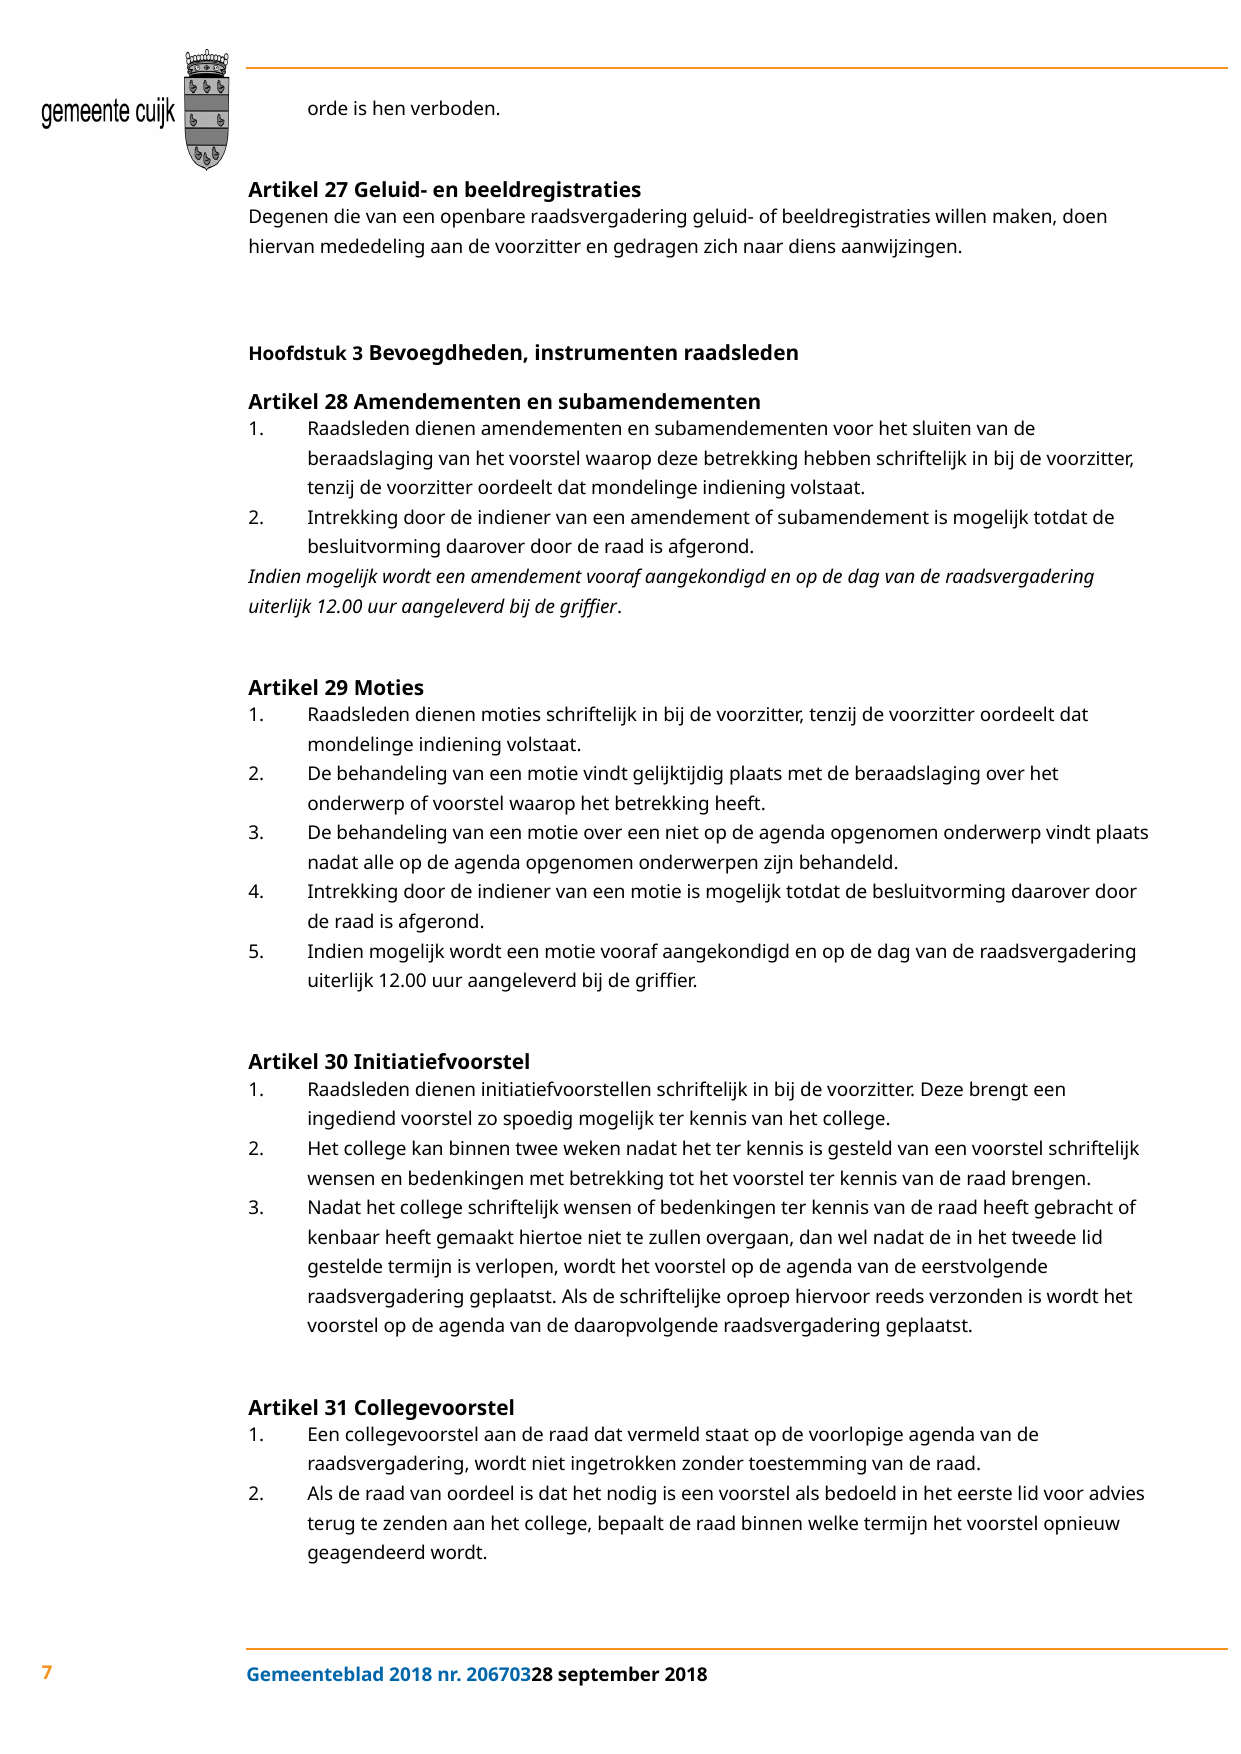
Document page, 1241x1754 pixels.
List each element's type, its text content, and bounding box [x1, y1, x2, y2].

text Indien mogelijk wordt een amendement vooraf aangekondigd en op de dag van de raadsvergadering uiterlijk 12.00 uur aangeleverd bij de griffier. [248, 563, 1152, 618]
list Raadsleden dienen amendementen en subamendementen voor het sluiten van de beraadslaging van het voorstel waarop deze betrekking hebben schriftelijk in bij de voorzitter, tenzij de voorzitter oordeelt dat mondelinge indiening volstaat. [248, 415, 1152, 500]
text Degenen die van een openbare raadsvergadering geluid- of beeldregistraties willen maken, doen hiervan mededeling aan de voorzitter en gedragen zich naar diens aanwijzingen. [248, 203, 1152, 258]
list Een collegevoorstel aan de raad dat vermeld staat op de voorlopige agenda van de raadsvergadering, wordt niet ingetrokken zonder toestemming van de raad. [248, 1421, 1152, 1476]
list Intrekking door de indiener van een motie is mogelijk totdat de besluitvorming daarover door de raad is afgerond. [248, 879, 1152, 934]
list Het college kan binnen twee weken nadat het ter kennis is gesteld van een voorstel schriftelijk wensen en bedenkingen met betrekking tot het voorstel ter kennis van de raad brengen. [248, 1135, 1152, 1190]
picture [41, 47, 231, 172]
list Raadsleden dienen moties schriftelijk in bij de voorzitter, tenzij de voorzitter oordeelt dat mondelinge indiening volstaat. [248, 701, 1152, 757]
list Nadat het college schriftelijk wensen of bedenkingen ter kennis van de raad heeft gebracht of kenbaar heeft gemaakt hiertoe niet te zullen overgaan, dan wel nadat de in het tweede lid gestelde termijn is verlopen, wordt het voorstel op de agenda van de eerstvolgende raadsvergadering geplaatst. Als de schriftelijke oproep hiervoor reeds verzonden is wordt het voorstel op de agenda van de daaropvolgende raadsvergadering geplaatst. [248, 1194, 1152, 1338]
list De behandeling van een motie over een niet op de agenda opgenomen onderwerp vindt plaats nadat alle op de agenda opgenomen onderwerpen zijn behandeld. [248, 819, 1152, 875]
text Hoofdstuk 3 Bevoegdheden, instrumenten raadsleden [248, 338, 1152, 366]
list De behandeling van een motie vindt gelijktijdig plaats met de beraadslaging over het onderwerp of voorstel waarop het betrekking heeft. [248, 760, 1152, 816]
text Artikel 29 Moties [248, 673, 1152, 701]
text Artikel 31 Collegevoorstel [248, 1393, 1152, 1421]
list Intrekking door de indiener van een amendement of subamendement is mogelijk totdat de besluitvorming daarover door de raad is afgerond. [248, 504, 1152, 559]
text Artikel 30 Initiatiefvoorstel [248, 1047, 1152, 1076]
list orde is hen verboden. [248, 95, 1152, 121]
text Artikel 28 Amendementen en subamendementen [248, 387, 1152, 415]
list Indien mogelijk wordt een motie vooraf aangekondigd en op de dag van de raadsvergadering uiterlijk 12.00 uur aangeleverd bij de griffier. [248, 938, 1152, 993]
text Artikel 27 Geluid- en beeldregistraties [248, 175, 1152, 203]
list Als de raad van oordeel is dat het nodig is een voorstel als bedoeld in het eerste lid voor advies terug te zenden aan het college, bepaalt de raad binnen welke termijn het voorstel opnieuw geagendeerd wordt. [248, 1480, 1152, 1565]
list Raadsleden dienen initiatiefvoorstellen schriftelijk in bij de voorzitter. Deze brengt een ingediend voorstel zo spoedig mogelijk ter kennis van het college. [248, 1076, 1152, 1131]
